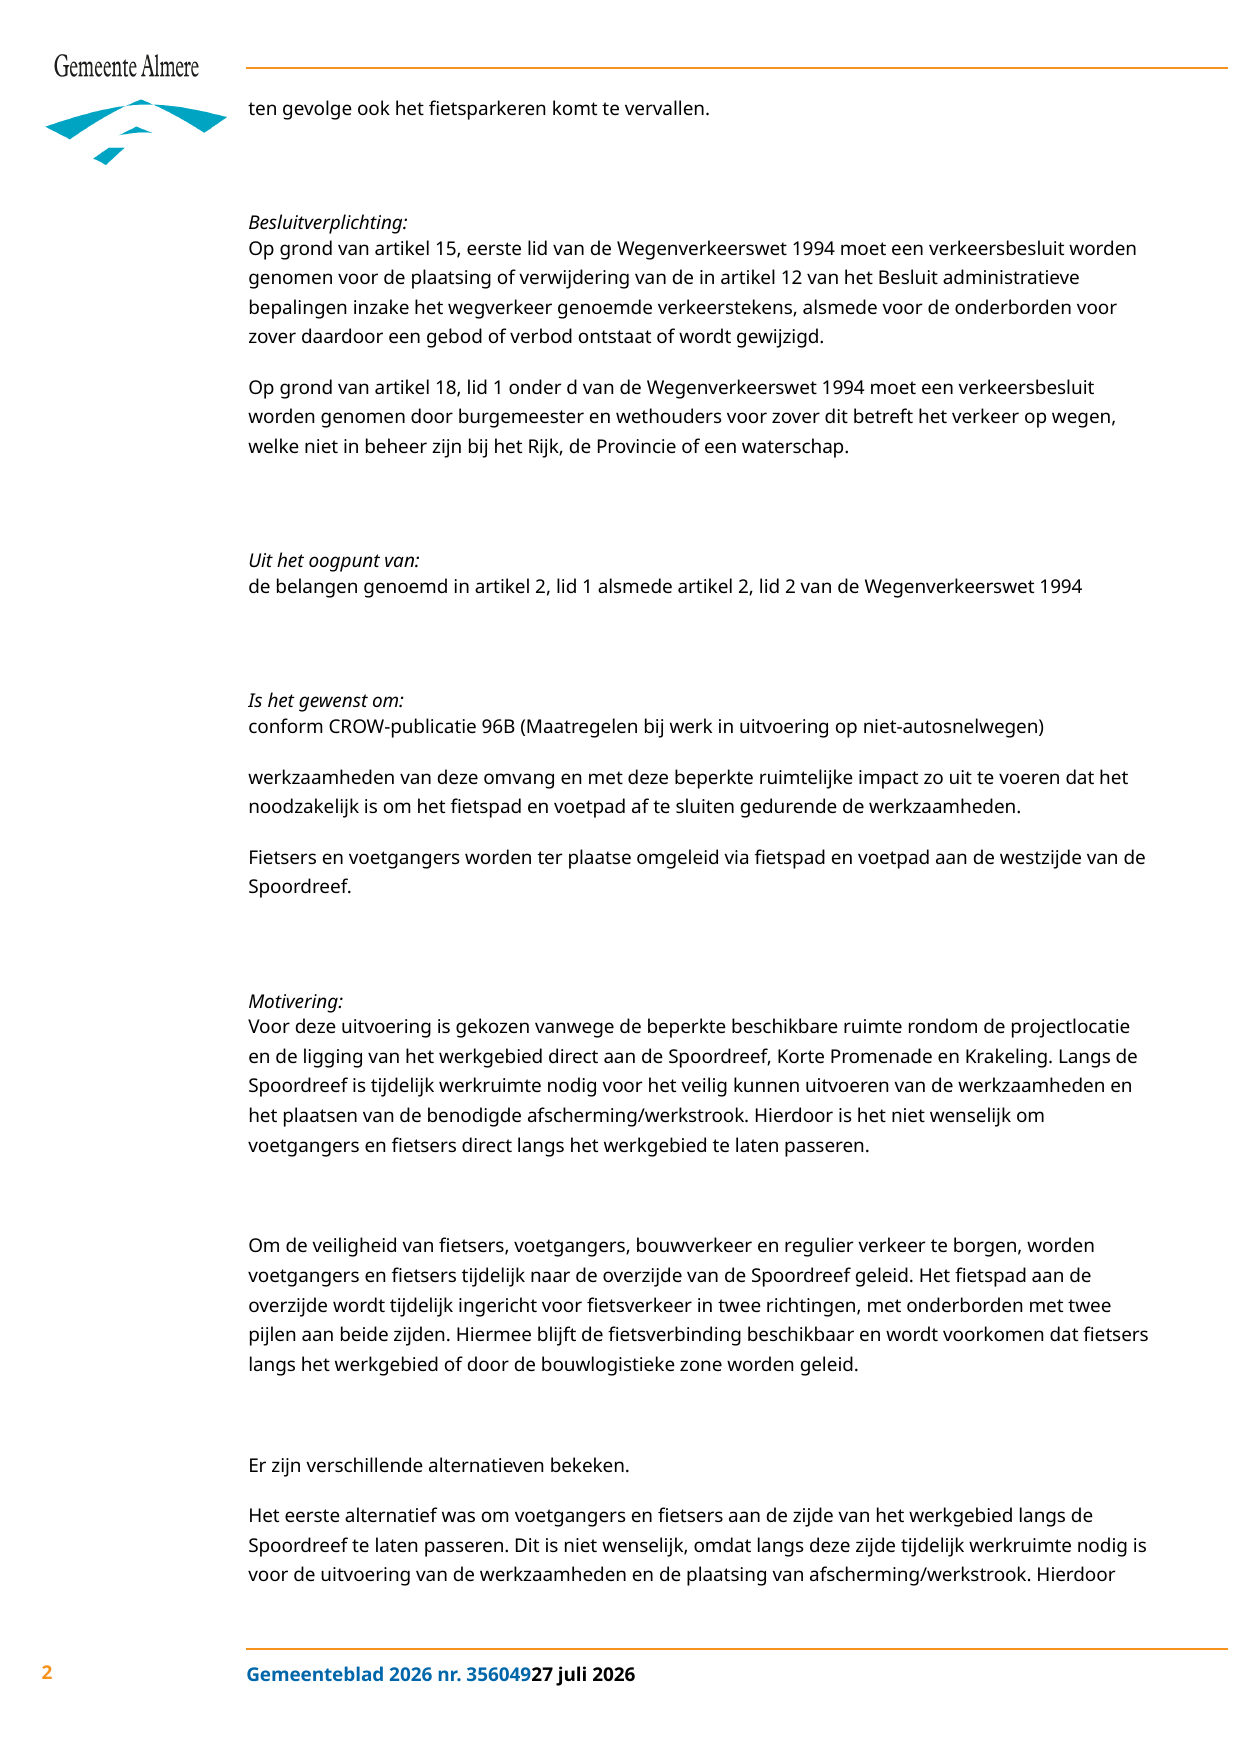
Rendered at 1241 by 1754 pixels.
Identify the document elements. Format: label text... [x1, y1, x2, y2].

text Is het gewenst om: [248, 688, 1152, 713]
text werkzaamheden van deze omvang en met deze beperkte ruimtelijke impact zo uit te voeren dat het noodzakelijk is om het fietspad en voetpad af te sluiten gedurende de werkzaamheden. [248, 764, 1152, 819]
text Op grond van artikel 15, eerste lid van de Wegenverkeerswet 1994 moet een verkeersbesluit worden genomen voor de plaatsing of verwijdering van de in artikel 12 van het Besluit administratieve bepalingen inzake het wegverkeer genoemde verkeerstekens, alsmede voor de onderborden voor zover daardoor een gebod of verbod ontstaat of wordt gewijzigd. [248, 235, 1152, 349]
text de belangen genoemd in artikel 2, lid 1 alsmede artikel 2, lid 2 van de Wegenverkeerswet 1994 [248, 573, 1152, 599]
text Het eerste alternatief was om voetgangers en fietsers aan de zijde van het werkgebied langs de Spoordreef te laten passeren. Dit is niet wenselijk, omdat langs deze zijde tijdelijk werkruimte nodig is voor de uitvoering van de werkzaamheden en de plaatsing van afscherming/werkstrook. Hierdoor [248, 1502, 1152, 1587]
picture [41, 47, 231, 172]
text Uit het oogpunt van: [248, 548, 1152, 573]
text Voor deze uitvoering is gekozen vanwege de beperkte beschikbare ruimte rondom de projectlocatie en de ligging van het werkgebied direct aan de Spoordreef, Korte Promenade en Krakeling. Langs de Spoordreef is tijdelijk werkruimte nodig voor het veilig kunnen uitvoeren van de werkzaamheden en het plaatsen van de benodigde afscherming/werkstrook. Hierdoor is het niet wenselijk om voetgangers en fietsers direct langs het werkgebied te laten passeren. [248, 1013, 1152, 1158]
text Motivering: [248, 988, 1152, 1013]
text Om de veiligheid van fietsers, voetgangers, bouwverkeer en regulier verkeer te borgen, worden voetgangers en fietsers tijdelijk naar de overzijde van de Spoordreef geleid. Het fietspad aan de overzijde wordt tijdelijk ingericht voor fietsverkeer in twee richtingen, met onderborden met twee pijlen aan beide zijden. Hiermee blijft de fietsverbinding beschikbaar en wordt voorkomen dat fietsers langs het werkgebied of door de bouwlogistieke zone worden geleid. [248, 1233, 1152, 1377]
text conform CROW-publicatie 96B (Maatregelen bij werk in uitvoering op niet-autosnelwegen) [248, 713, 1152, 739]
text Er zijn verschillende alternatieven bekeken. [248, 1452, 1152, 1478]
text ten gevolge ook het fietsparkeren komt te vervallen. [248, 95, 1152, 121]
text Besluitverplichting: [248, 209, 1152, 235]
text Op grond van artikel 18, lid 1 onder d van de Wegenverkeerswet 1994 moet een verkeersbesluit worden genomen door burgemeester en wethouders voor zover dit betreft het verkeer op wegen, welke niet in beheer zijn bij het Rijk, de Provincie of een waterschap. [248, 374, 1152, 459]
text Fietsers en voetgangers worden ter plaatse omgeleid via fietspad en voetpad aan de westzijde van de Spoordreef. [248, 844, 1152, 899]
